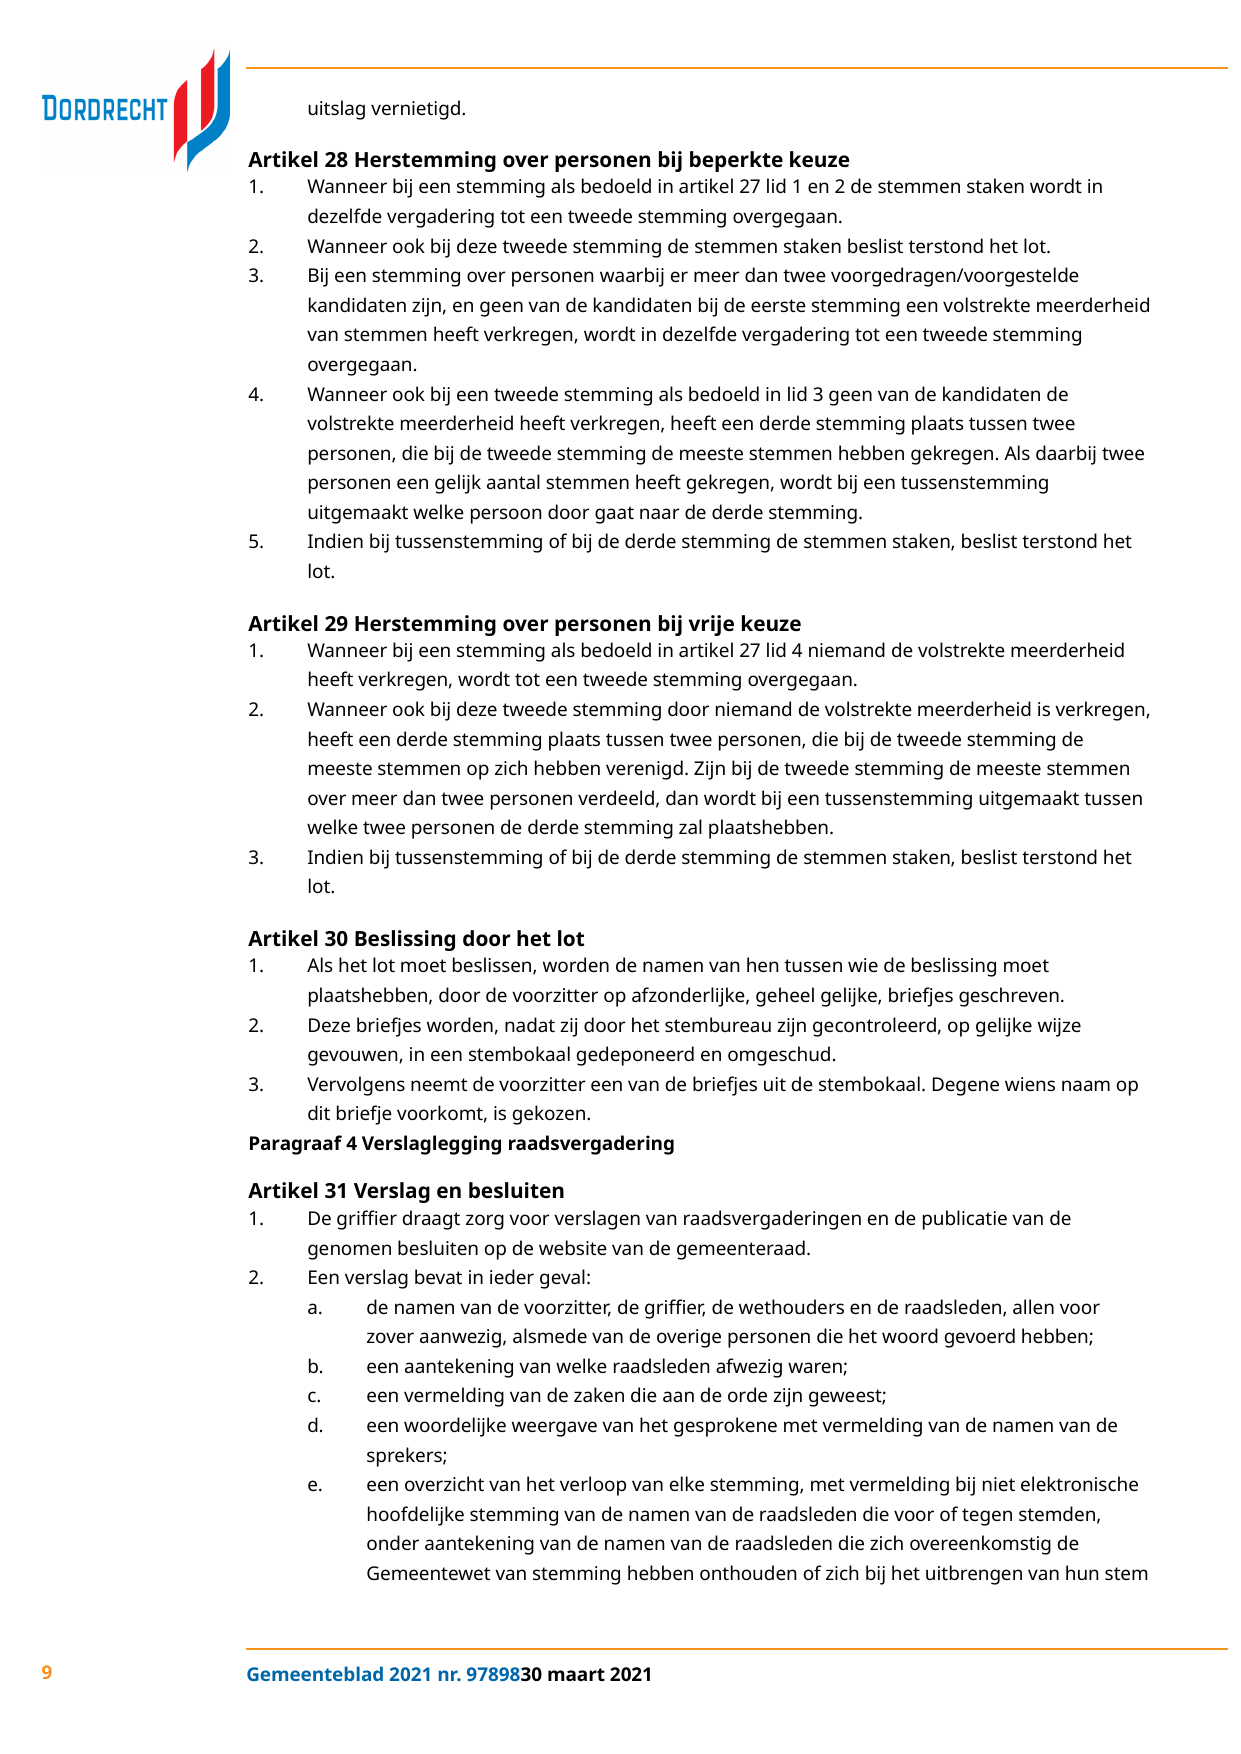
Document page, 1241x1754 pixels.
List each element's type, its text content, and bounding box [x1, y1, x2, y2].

list Wanneer ook bij deze tweede stemming door niemand de volstrekte meerderheid is verkregen, heeft een derde stemming plaats tussen twee personen, die bij de tweede stemming de meeste stemmen op zich hebben verenigd. Zijn bij de tweede stemming de meeste stemmen over meer dan twee personen verdeeld, dan wordt bij een tussenstemming uitgemaakt tussen welke twee personen de derde stemming zal plaatshebben. [248, 696, 1152, 840]
list Indien bij tussenstemming of bij de derde stemming de stemmen staken, beslist terstond het lot. [248, 844, 1152, 899]
list een overzicht van het verloop van elke stemming, met vermelding bij niet elektronische hoofdelijke stemming van de namen van de raadsleden die voor of tegen stemden, onder aantekening van de namen van de raadsleden die zich overeenkomstig de Gemeentewet van stemming hebben onthouden of zich bij het uitbrengen van hun stem [307, 1471, 1152, 1586]
picture [41, 47, 231, 172]
list Bij een stemming over personen waarbij er meer dan twee voorgedragen/voorgestelde kandidaten zijn, en geen van de kandidaten bij de eerste stemming een volstrekte meerderheid van stemmen heeft verkregen, wordt in dezelfde vergadering tot een tweede stemming overgegaan. [248, 262, 1152, 377]
text Artikel 31 Verslag en besluiten [248, 1177, 1152, 1205]
text Paragraaf 4 Verslaglegging raadsvergadering [248, 1130, 1152, 1156]
list Vervolgens neemt de voorzitter een van de briefjes uit de stembokaal. Degene wiens naam op dit briefje voorkomt, is gekozen. [248, 1071, 1152, 1126]
list De griffier draagt zorg voor verslagen van raadsvergaderingen en de publicatie van de genomen besluiten op de website van de gemeenteraad. [248, 1205, 1152, 1260]
list een woordelijke weergave van het gesprokene met vermelding van de namen van de sprekers; [307, 1412, 1152, 1467]
list Wanneer ook bij een tweede stemming als bedoeld in lid 3 geen van de kandidaten de volstrekte meerderheid heeft verkregen, heeft een derde stemming plaats tussen twee personen, die bij de tweede stemming de meeste stemmen hebben gekregen. Als daarbij twee personen een gelijk aantal stemmen heeft gekregen, wordt bij een tussenstemming uitgemaakt welke persoon door gaat naar de derde stemming. [248, 381, 1152, 525]
list Een verslag bevat in ieder geval: [248, 1264, 1152, 1290]
text Artikel 29 Herstemming over personen bij vrije keuze [248, 609, 1152, 637]
list een vermelding van de zaken die aan de orde zijn geweest; [307, 1383, 1152, 1408]
text Artikel 30 Beslissing door het lot [248, 924, 1152, 953]
list Indien bij tussenstemming of bij de derde stemming de stemmen staken, beslist terstond het lot. [248, 529, 1152, 584]
list Wanneer bij een stemming als bedoeld in artikel 27 lid 1 en 2 de stemmen staken wordt in dezelfde vergadering tot een tweede stemming overgegaan. [248, 174, 1152, 229]
list een aantekening van welke raadsleden afwezig waren; [307, 1353, 1152, 1379]
list Wanneer bij een stemming als bedoeld in artikel 27 lid 4 niemand de volstrekte meerderheid heeft verkregen, wordt tot een tweede stemming overgegaan. [248, 637, 1152, 692]
list uitslag vernietigd. [248, 95, 1152, 121]
list Deze briefjes worden, nadat zij door het stembureau zijn gecontroleerd, op gelijke wijze gevouwen, in een stembokaal gedeponeerd en omgeschud. [248, 1012, 1152, 1067]
list de namen van de voorzitter, de griffier, de wethouders en de raadsleden, allen voor zover aanwezig, alsmede van de overige personen die het woord gevoerd hebben; [307, 1294, 1152, 1349]
list Als het lot moet beslissen, worden de namen van hen tussen wie de beslissing moet plaatshebben, door de voorzitter op afzonderlijke, geheel gelijke, briefjes geschreven. [248, 953, 1152, 1008]
list Wanneer ook bij deze tweede stemming de stemmen staken beslist terstond het lot. [248, 233, 1152, 258]
text Artikel 28 Herstemming over personen bij beperkte keuze [248, 145, 1152, 174]
